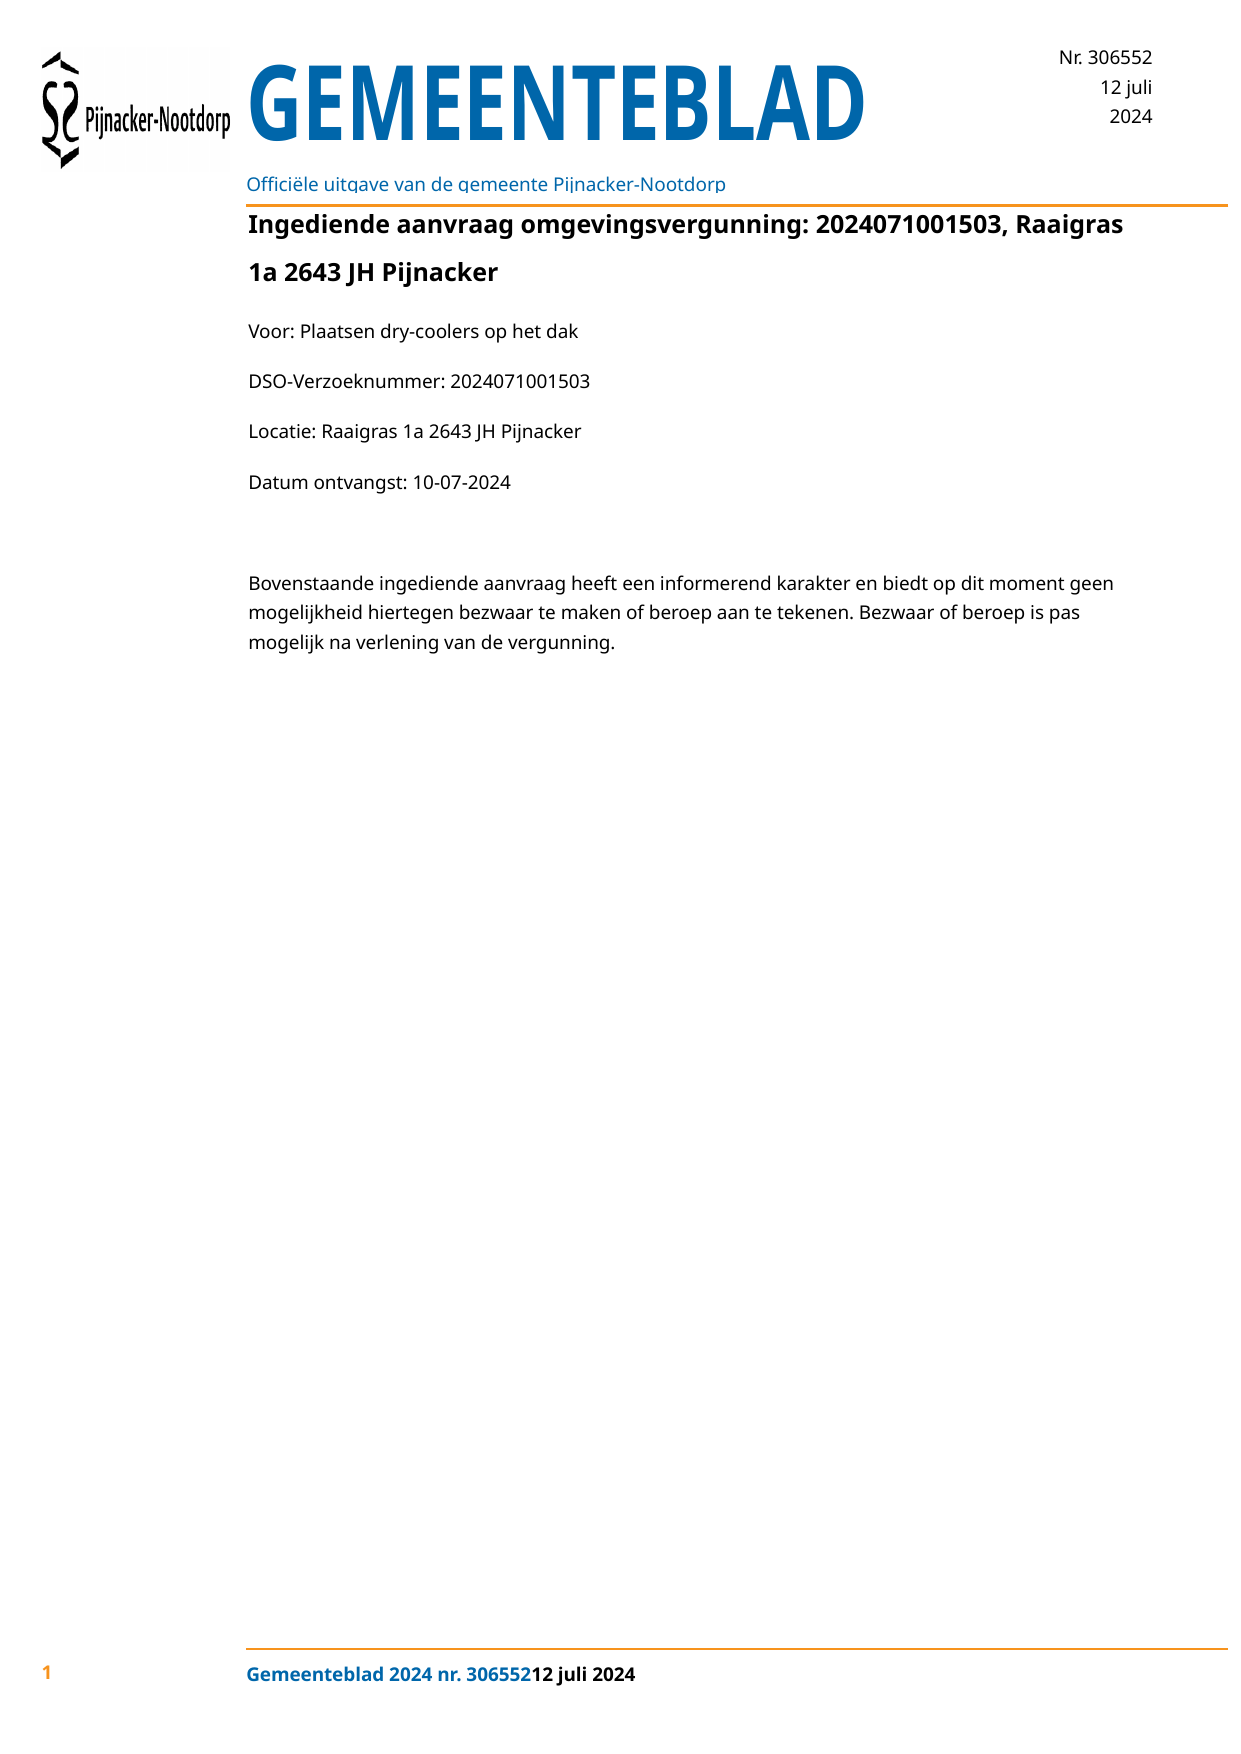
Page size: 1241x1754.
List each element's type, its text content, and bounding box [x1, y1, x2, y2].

picture [41, 47, 231, 172]
text DSO-Verzoeknummer: 2024071001503 [248, 368, 1152, 394]
text Ingediende aanvraag omgevingsvergunning: 2024071001503, Raaigras 1a 2643 JH Pijnacker [248, 207, 1152, 288]
text Datum ontvangst: 10-07-2024 [248, 469, 1152, 495]
text Voor: Plaatsen dry-coolers op het dak [248, 318, 1152, 344]
text Locatie: Raaigras 1a 2643 JH Pijnacker [248, 419, 1152, 444]
text Bovenstaande ingediende aanvraag heeft een informerend karakter en biedt op dit moment geen mogelijkheid hiertegen bezwaar te maken of beroep aan te tekenen. Bezwaar of beroep is pas mogelijk na verlening van de vergunning. [248, 570, 1152, 655]
